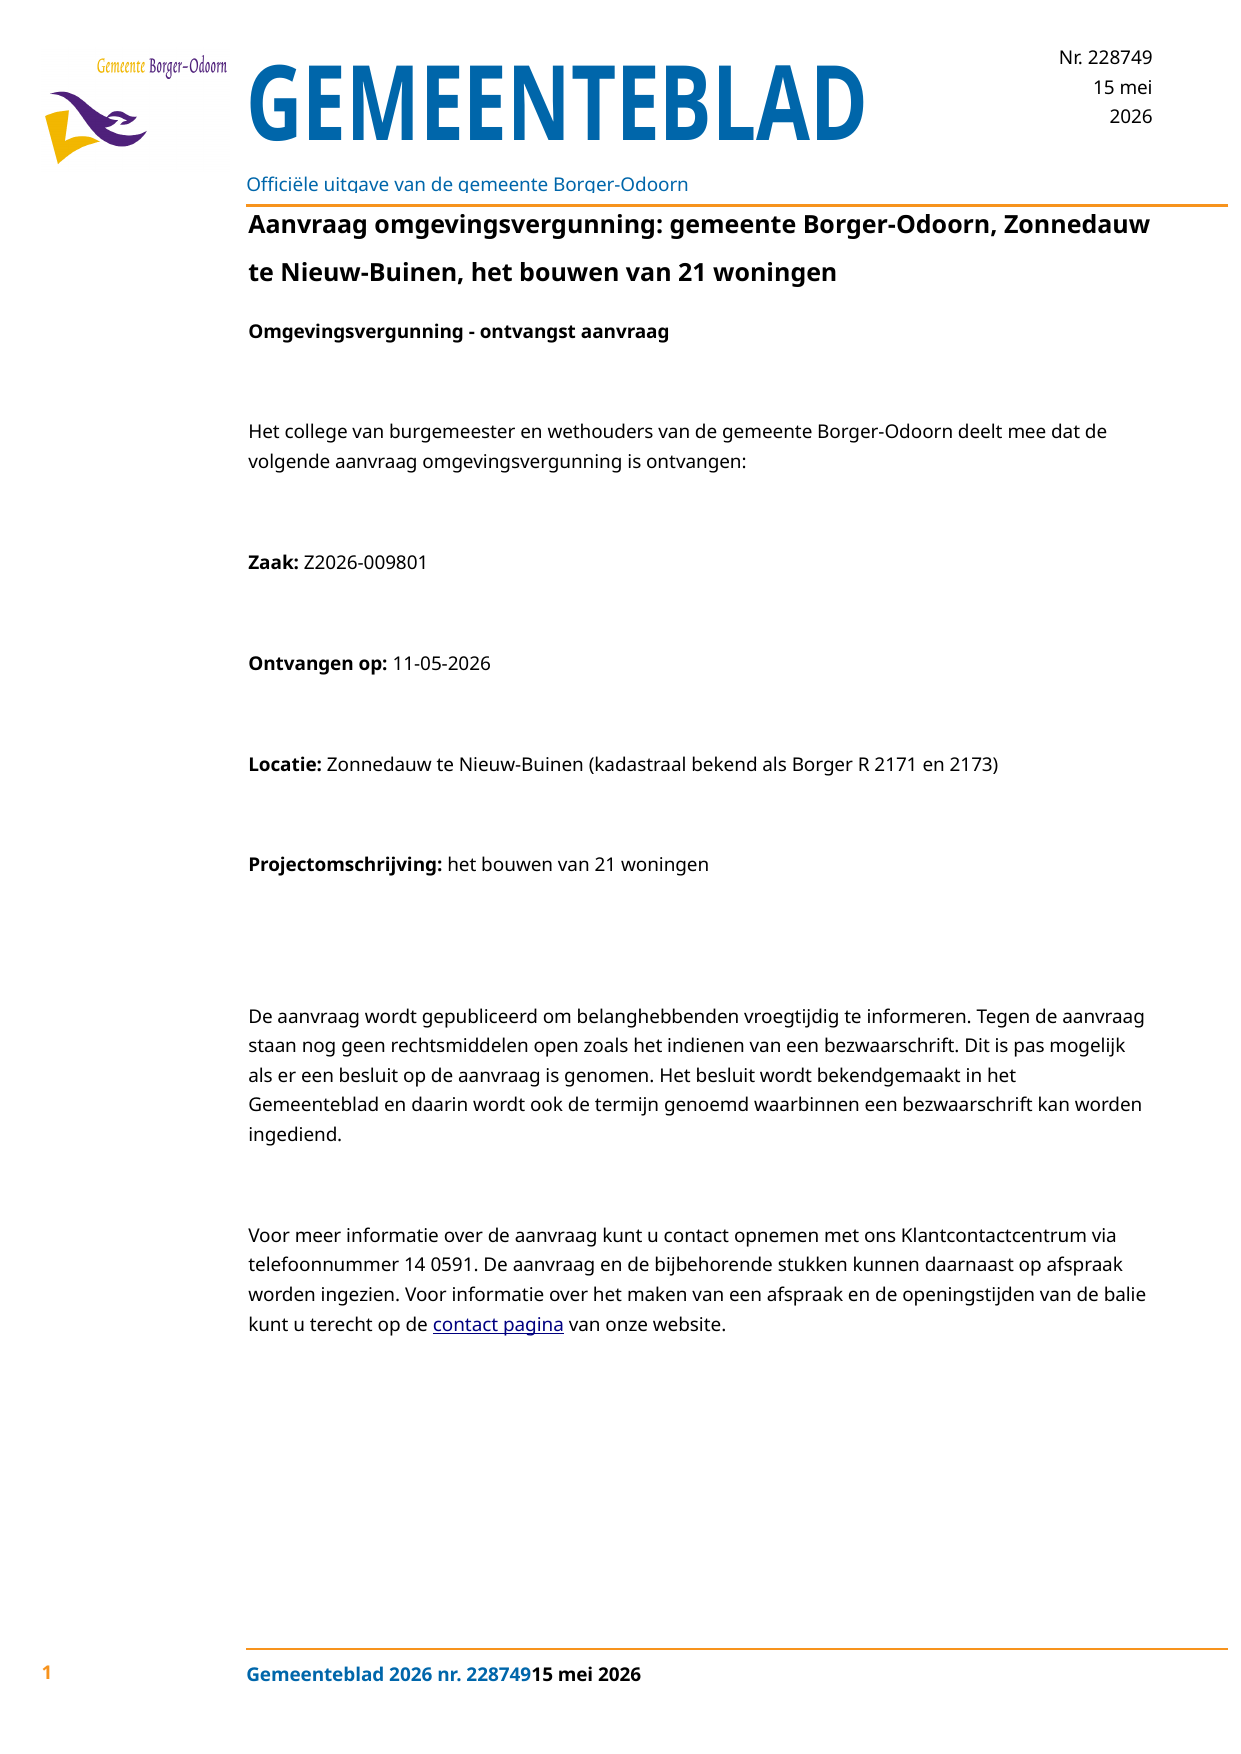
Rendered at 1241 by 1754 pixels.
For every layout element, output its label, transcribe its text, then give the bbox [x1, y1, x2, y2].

text Ontvangen op: 11-05-2026 [248, 650, 1152, 676]
text De aanvraag wordt gepubliceerd om belanghebbenden vroegtijdig te informeren. Tegen de aanvraag staan nog geen rechtsmiddelen open zoals het indienen van een bezwaarschrift. Dit is pas mogelijk als er een besluit op de aanvraag is genomen. Het besluit wordt bekendgemaakt in het Gemeenteblad en daarin wordt ook de termijn genoemd waarbinnen een bezwaarschrift kan worden ingediend. [248, 1003, 1152, 1147]
text Locatie: Zonnedauw te Nieuw-Buinen (kadastraal bekend als Borger R 2171 en 2173) [248, 751, 1152, 777]
text Het college van burgemeester en wethouders van de gemeente Borger-Odoorn deelt mee dat de volgende aanvraag omgevingsvergunning is ontvangen: [248, 419, 1152, 474]
text Zaak: Z2026-009801 [248, 549, 1152, 575]
picture [41, 47, 231, 172]
text Voor meer informatie over de aanvraag kunt u contact opnemen met ons Klantcontactcentrum via telefoonnummer 14 0591. De aanvraag en de bijbehorende stukken kunnen daarnaast op afspraak worden ingezien. Voor informatie over het maken van een afspraak en de openingstijden van de balie kunt u terecht op de contact pagina van onze website. [248, 1222, 1152, 1337]
text Aanvraag omgevingsvergunning: gemeente Borger-Odoorn, Zonnedauw te Nieuw-Buinen, het bouwen van 21 woningen [248, 207, 1152, 288]
text Projectomschrijving: het bouwen van 21 woningen [248, 852, 1152, 877]
text Omgevingsvergunning - ontvangst aanvraag [248, 318, 1152, 344]
